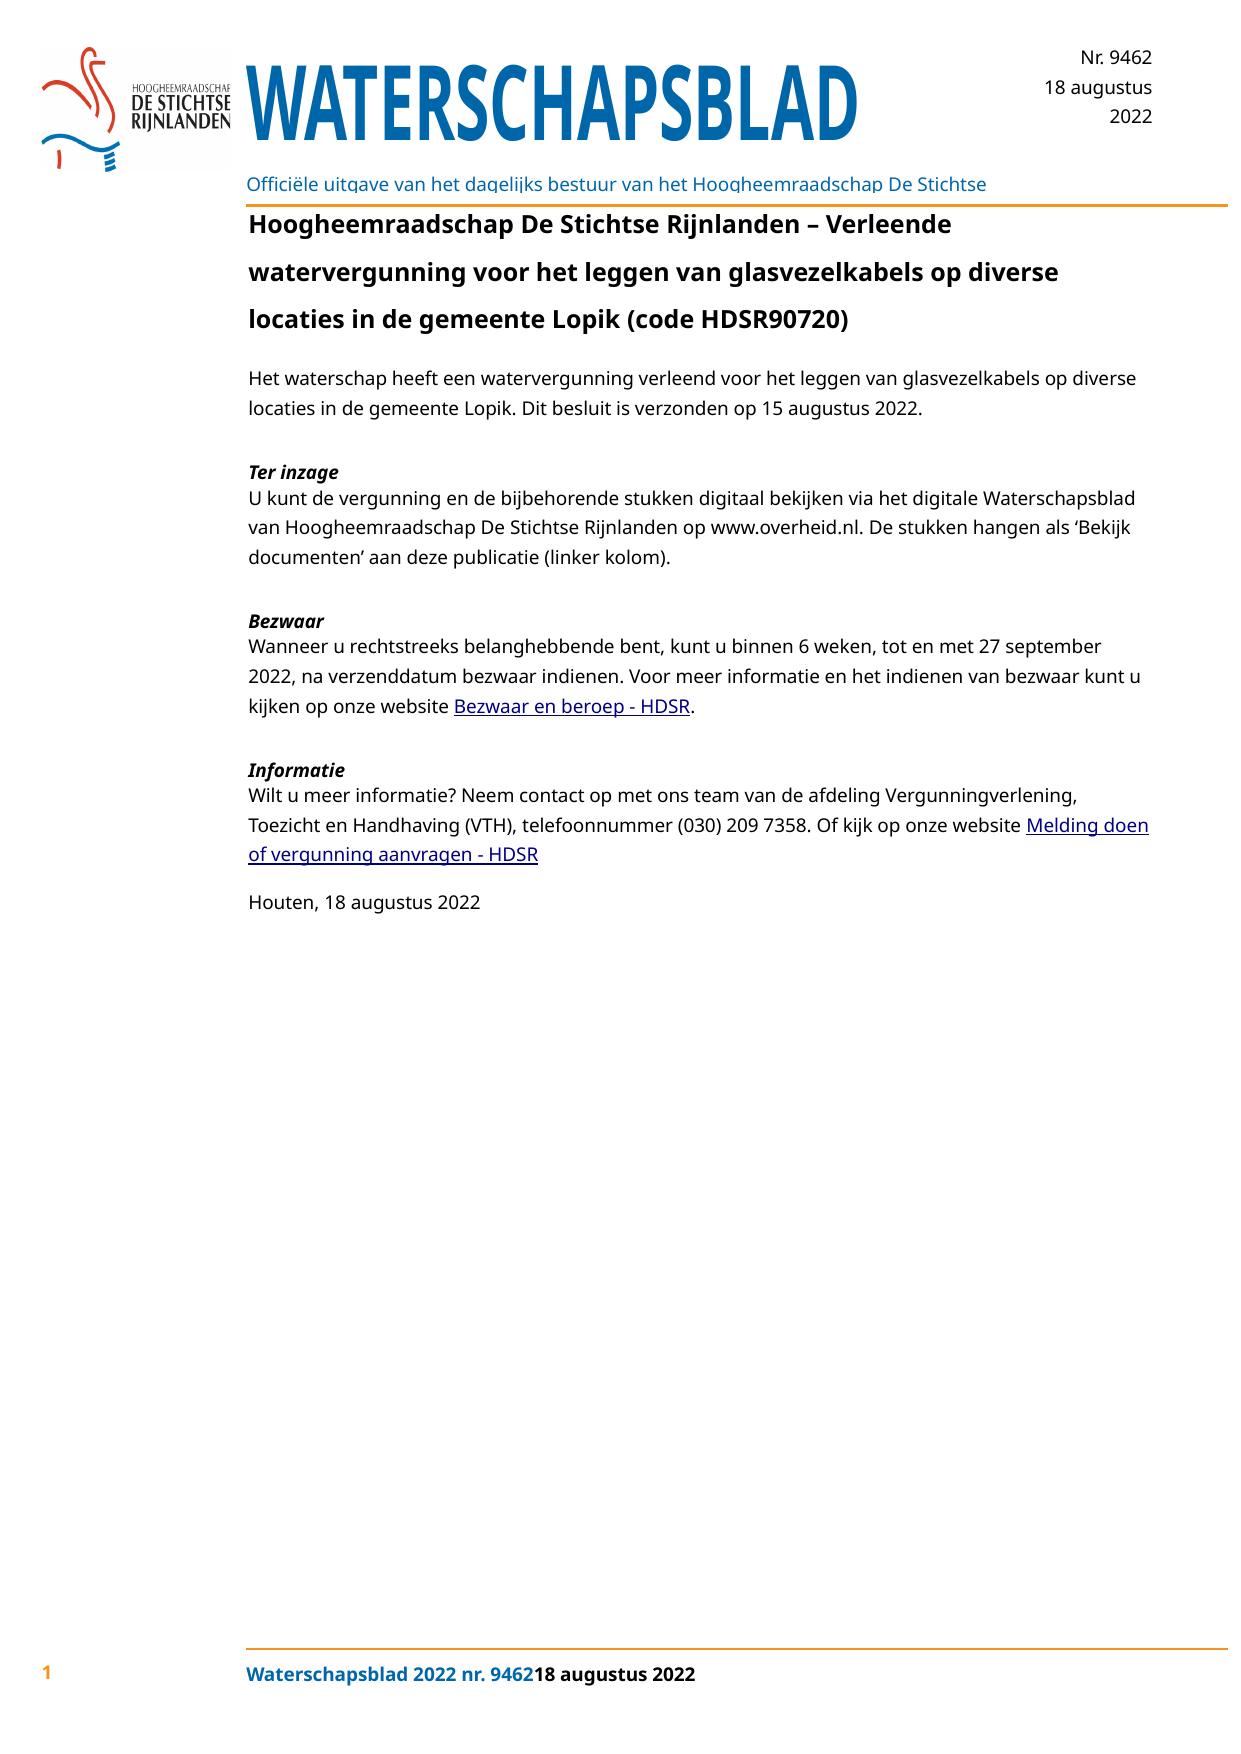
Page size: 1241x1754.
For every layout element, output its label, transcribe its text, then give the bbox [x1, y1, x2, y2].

picture [41, 47, 231, 172]
text U kunt de vergunning en de bijbehorende stukken digitaal bekijken via het digitale Waterschapsblad van Hoogheemraadschap De Stichtse Rijnlanden op www.overheid.nl. De stukken hangen als ‘Bekijk documenten’ aan deze publicatie (linker kolom). [248, 485, 1152, 570]
text Ter inzage [248, 459, 1152, 485]
text Wilt u meer informatie? Neem contact op met ons team van de afdeling Vergunningverlening, Toezicht en Handhaving (VTH), telefoonnummer (030) 209 7358. Of kijk op onze website Melding doen of vergunning aanvragen - HDSR [248, 782, 1152, 867]
text Bezwaar [248, 608, 1152, 634]
text Informatie [248, 757, 1152, 782]
text Houten, 18 augustus 2022 [248, 889, 1152, 915]
text Wanneer u rechtstreeks belanghebbende bent, kunt u binnen 6 weken, tot en met 27 september 2022, na verzenddatum bezwaar indienen. Voor meer informatie en het indienen van bezwaar kunt u kijken op onze website Bezwaar en beroep - HDSR. [248, 634, 1152, 718]
text Hoogheemraadschap De Stichtse Rijnlanden – Verleende watervergunning voor het leggen van glasvezelkabels op diverse locaties in de gemeente Lopik (code HDSR90720) [248, 207, 1152, 336]
text Het waterschap heeft een watervergunning verleend voor het leggen van glasvezelkabels op diverse locaties in de gemeente Lopik. Dit besluit is verzonden op 15 augustus 2022. [248, 366, 1152, 421]
